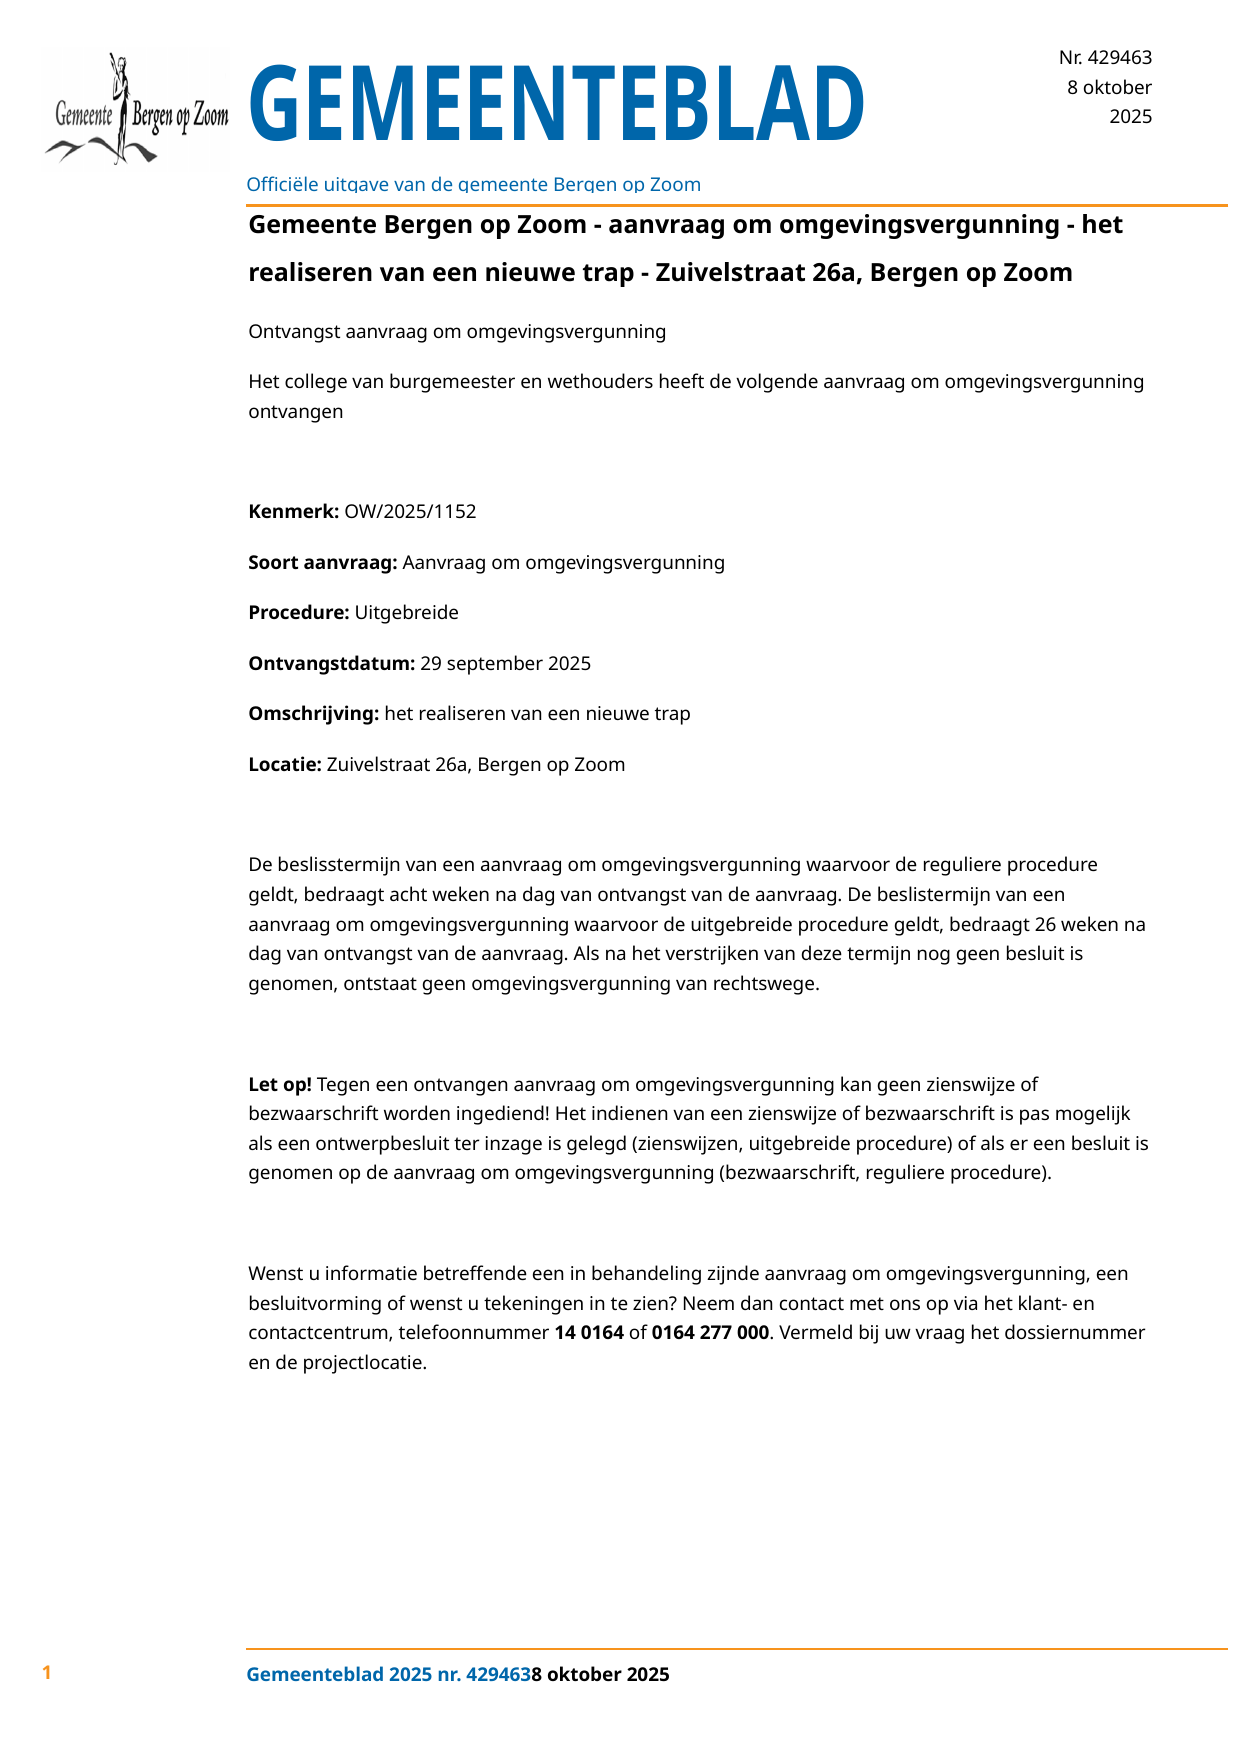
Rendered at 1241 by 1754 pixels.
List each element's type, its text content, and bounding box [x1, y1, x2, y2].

text Locatie: Zuivelstraat 26a, Bergen op Zoom [248, 751, 1152, 777]
text Omschrijving: het realiseren van een nieuwe trap [248, 700, 1152, 726]
text Het college van burgemeester en wethouders heeft de volgende aanvraag om omgevingsvergunning ontvangen [248, 368, 1152, 424]
text Ontvangstdatum: 29 september 2025 [248, 650, 1152, 676]
text Gemeente Bergen op Zoom - aanvraag om omgevingsvergunning - het realiseren van een nieuwe trap - Zuivelstraat 26a, Bergen op Zoom [248, 207, 1152, 288]
text Soort aanvraag: Aanvraag om omgevingsvergunning [248, 549, 1152, 575]
text De beslisstermijn van een aanvraag om omgevingsvergunning waarvoor de reguliere procedure geldt, bedraagt acht weken na dag van ontvangst van de aanvraag. De beslistermijn van een aanvraag om omgevingsvergunning waarvoor de uitgebreide procedure geldt, bedraagt 26 weken na dag van ontvangst van de aanvraag. Als na het verstrijken van deze termijn nog geen besluit is genomen, ontstaat geen omgevingsvergunning van rechtswege. [248, 852, 1152, 996]
text Ontvangst aanvraag om omgevingsvergunning [248, 318, 1152, 344]
text Wenst u informatie betreffende een in behandeling zijnde aanvraag om omgevingsvergunning, een besluitvorming of wenst u tekeningen in te zien? Neem dan contact met ons op via het klant- en contactcentrum, telefoonnummer 14 0164 of 0164 277 000. Vermeld bij uw vraag het dossiernummer en de projectlocatie. [248, 1260, 1152, 1375]
text Procedure: Uitgebreide [248, 599, 1152, 625]
text Kenmerk: OW/2025/1152 [248, 499, 1152, 524]
picture [41, 47, 231, 172]
text Let op! Tegen een ontvangen aanvraag om omgevingsvergunning kan geen zienswijze of bezwaarschrift worden ingediend! Het indienen van een zienswijze of bezwaarschrift is pas mogelijk als een ontwerpbesluit ter inzage is gelegd (zienswijzen, uitgebreide procedure) of als er een besluit is genomen op de aanvraag om omgevingsvergunning (bezwaarschrift, reguliere procedure). [248, 1071, 1152, 1185]
